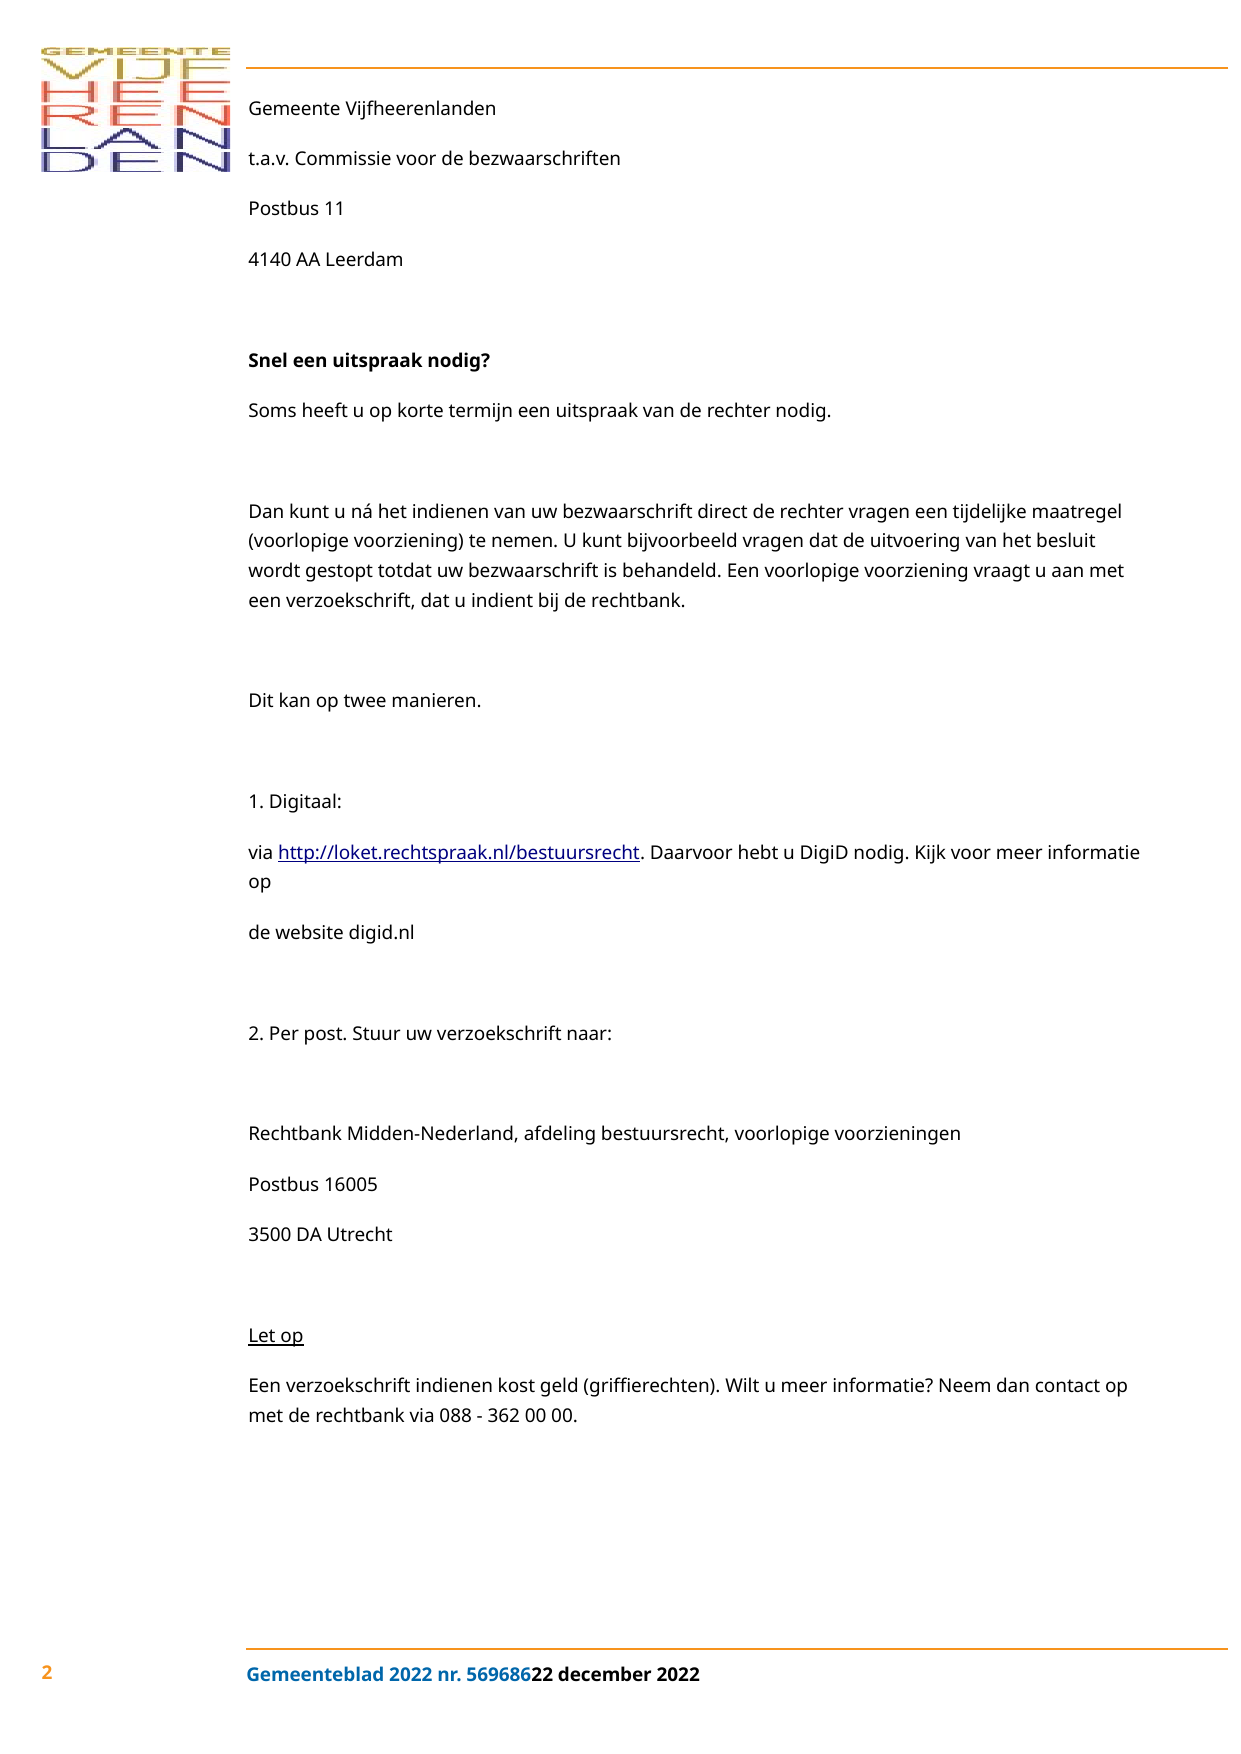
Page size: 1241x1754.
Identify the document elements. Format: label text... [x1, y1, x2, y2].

picture [41, 47, 231, 172]
text Postbus 11 [248, 196, 1152, 221]
text Gemeente Vijfheerenlanden [248, 95, 1152, 121]
text Dit kan op twee manieren. [248, 688, 1152, 713]
text de website digid.nl [248, 919, 1152, 945]
text Dan kunt u ná het indienen van uw bezwaarschrift direct de rechter vragen een tijdelijke maatregel (voorlopige voorziening) te nemen. U kunt bijvoorbeeld vragen dat de uitvoering van het besluit wordt gestopt totdat uw bezwaarschrift is behandeld. Een voorlopige voorziening vraagt u aan met een verzoekschrift, dat u indient bij de rechtbank. [248, 498, 1152, 613]
text via http://loket.rechtspraak.nl/bestuursrecht. Daarvoor hebt u DigiD nodig. Kijk voor meer informatie op [248, 839, 1152, 894]
text Postbus 16005 [248, 1171, 1152, 1197]
text t.a.v. Commissie voor de bezwaarschriften [248, 145, 1152, 171]
text Een verzoekschrift indienen kost geld (griffierechten). Wilt u meer informatie? Neem dan contact op met de rechtbank via 088 - 362 00 00. [248, 1373, 1152, 1428]
text 4140 AA Leerdam [248, 246, 1152, 272]
text 1. Digitaal: [248, 788, 1152, 814]
text Soms heeft u op korte termijn een uitspraak van de rechter nodig. [248, 397, 1152, 423]
text 2. Per post. Stuur uw verzoekschrift naar: [248, 1020, 1152, 1046]
text Rechtbank Midden-Nederland, afdeling bestuursrecht, voorlopige voorzieningen [248, 1121, 1152, 1146]
text Let op [248, 1322, 1152, 1348]
text 3500 DA Utrecht [248, 1221, 1152, 1247]
text Snel een uitspraak nodig? [248, 347, 1152, 373]
